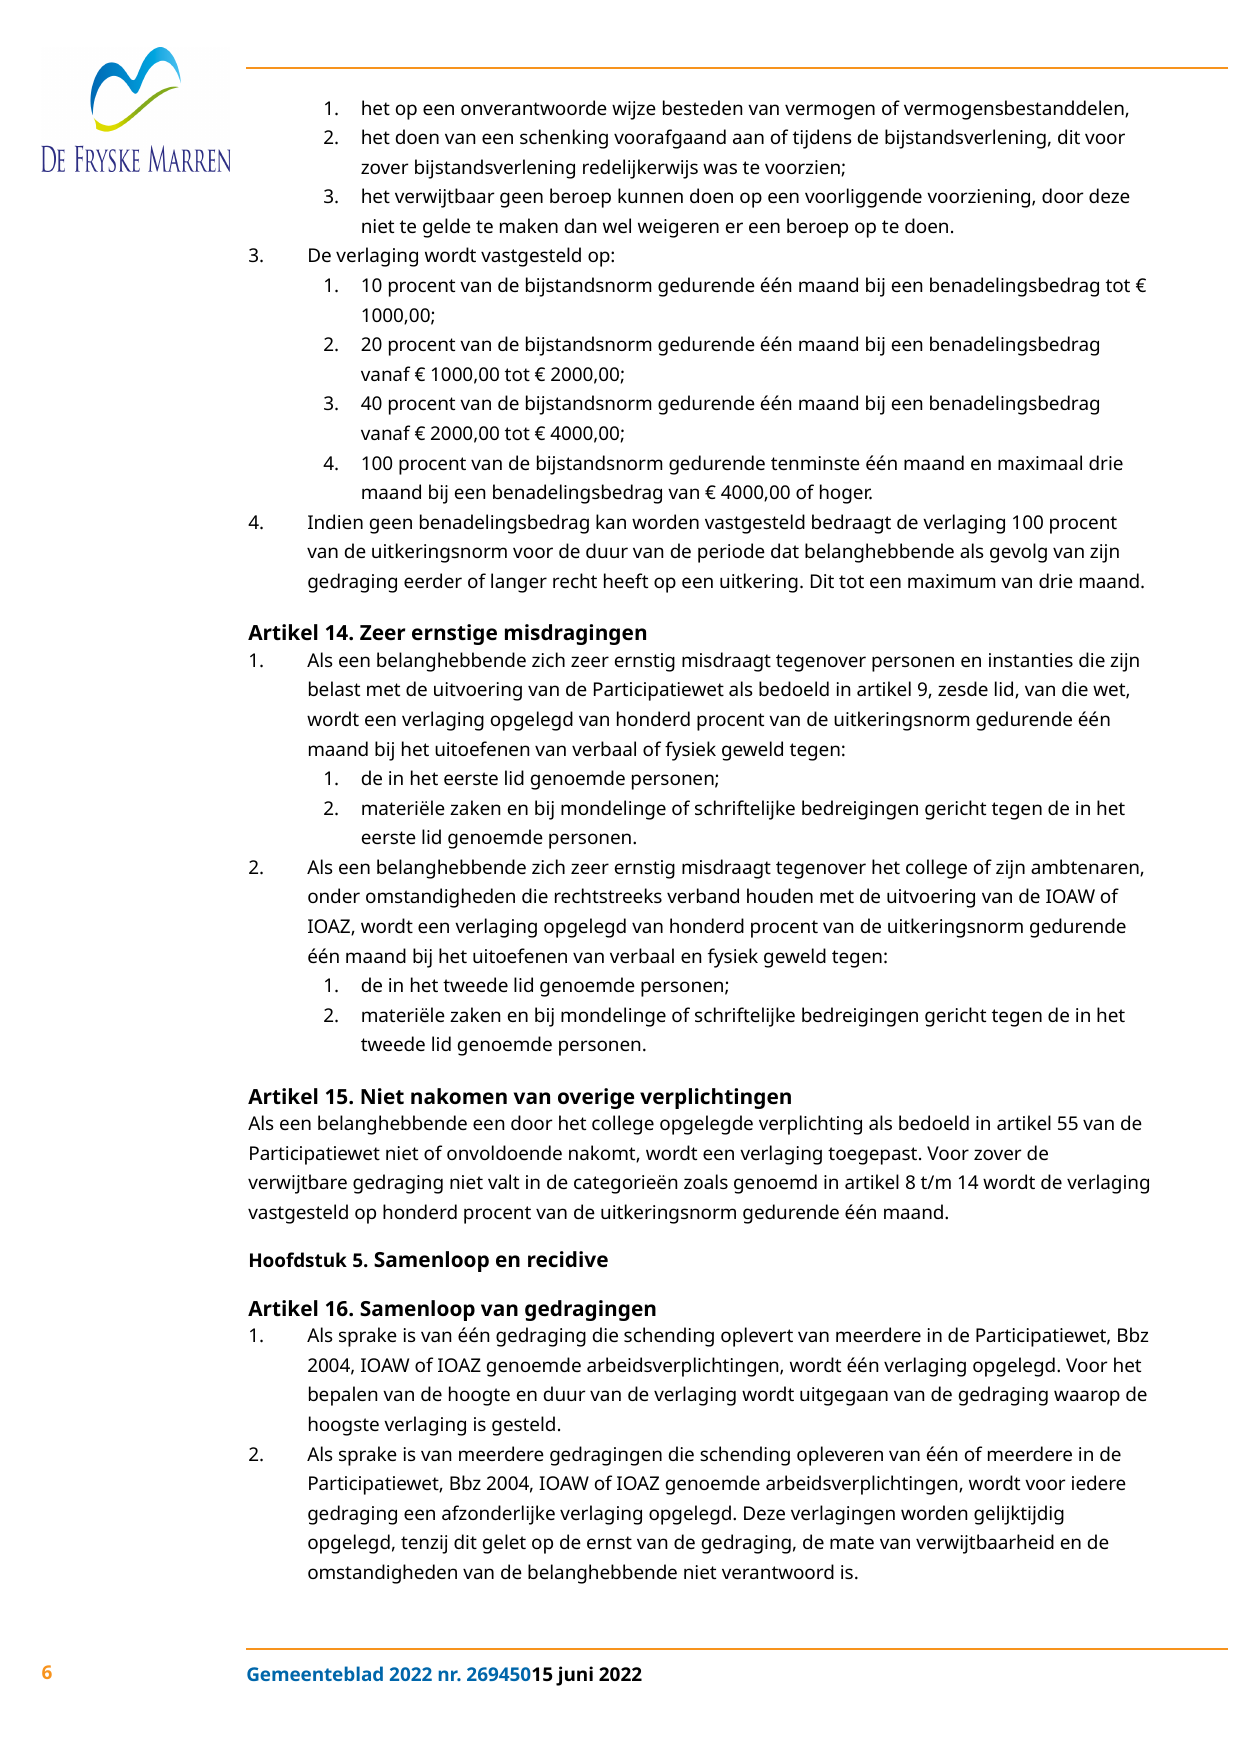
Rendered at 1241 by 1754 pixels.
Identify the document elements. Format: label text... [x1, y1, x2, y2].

list het doen van een schenking voorafgaand aan of tijdens de bijstandsverlening, dit voor zover bijstandsverlening redelijkerwijs was te voorzien; [323, 124, 1152, 180]
list de in het tweede lid genoemde personen; [323, 972, 1152, 998]
list 40 procent van de bijstandsnorm gedurende één maand bij een benadelingsbedrag vanaf € 2000,00 tot € 4000,00; [323, 391, 1152, 446]
list het op een onverantwoorde wijze besteden van vermogen of vermogensbestanddelen, [323, 95, 1152, 121]
list Indien geen benadelingsbedrag kan worden vastgesteld bedraagt de verlaging 100 procent van de uitkeringsnorm voor de duur van de periode dat belanghebbende als gevolg van zijn gedraging eerder of langer recht heeft op een uitkering. Dit tot een maximum van drie maand. [248, 509, 1152, 594]
text Artikel 16. Samenloop van gedragingen [248, 1294, 1152, 1322]
list Als sprake is van één gedraging die schending oplevert van meerdere in de Participatiewet, Bbz 2004, IOAW of IOAZ genoemde arbeidsverplichtingen, wordt één verlaging opgelegd. Voor het bepalen van de hoogte en duur van de verlaging wordt uitgegaan van de gedraging waarop de hoogste verlaging is gesteld. [248, 1322, 1152, 1437]
list materiële zaken en bij mondelinge of schriftelijke bedreigingen gericht tegen de in het tweede lid genoemde personen. [323, 1002, 1152, 1057]
picture [41, 47, 231, 172]
list De verlaging wordt vastgesteld op: [248, 243, 1152, 268]
text Artikel 15. Niet nakomen van overige verplichtingen [248, 1082, 1152, 1110]
list 20 procent van de bijstandsnorm gedurende één maand bij een benadelingsbedrag vanaf € 1000,00 tot € 2000,00; [323, 331, 1152, 387]
list Als een belanghebbende zich zeer ernstig misdraagt tegenover personen en instanties die zijn belast met de uitvoering van de Participatiewet als bedoeld in artikel 9, zesde lid, van die wet, wordt een verlaging opgelegd van honderd procent van de uitkeringsnorm gedurende één maand bij het uitoefenen van verbaal of fysiek geweld tegen: [248, 647, 1152, 761]
list Als een belanghebbende zich zeer ernstig misdraagt tegenover het college of zijn ambtenaren, onder omstandigheden die rechtstreeks verband houden met de uitvoering van de IOAW of IOAZ, wordt een verlaging opgelegd van honderd procent van de uitkeringsnorm gedurende één maand bij het uitoefenen van verbaal en fysiek geweld tegen: [248, 854, 1152, 968]
list materiële zaken en bij mondelinge of schriftelijke bedreigingen gericht tegen de in het eerste lid genoemde personen. [323, 795, 1152, 850]
list 100 procent van de bijstandsnorm gedurende tenminste één maand en maximaal drie maand bij een benadelingsbedrag van € 4000,00 of hoger. [323, 450, 1152, 505]
list het verwijtbaar geen beroep kunnen doen op een voorliggende voorziening, door deze niet te gelde te maken dan wel weigeren er een beroep op te doen. [323, 183, 1152, 239]
text Als een belanghebbende een door het college opgelegde verplichting als bedoeld in artikel 55 van de Participatiewet niet of onvoldoende nakomt, wordt een verlaging toegepast. Voor zover de verwijtbare gedraging niet valt in de categorieën zoals genoemd in artikel 8 t/m 14 wordt de verlaging vastgesteld op honderd procent van de uitkeringsnorm gedurende één maand. [248, 1110, 1152, 1225]
list Als sprake is van meerdere gedragingen die schending opleveren van één of meerdere in de Participatiewet, Bbz 2004, IOAW of IOAZ genoemde arbeidsverplichtingen, wordt voor iedere gedraging een afzonderlijke verlaging opgelegd. Deze verlagingen worden gelijktijdig opgelegd, tenzij dit gelet op de ernst van de gedraging, de mate van verwijtbaarheid en de omstandigheden van de belanghebbende niet verantwoord is. [248, 1441, 1152, 1585]
list 10 procent van de bijstandsnorm gedurende één maand bij een benadelingsbedrag tot € 1000,00; [323, 272, 1152, 328]
text Hoofdstuk 5. Samenloop en recidive [248, 1245, 1152, 1273]
list de in het eerste lid genoemde personen; [323, 765, 1152, 791]
text Artikel 14. Zeer ernstige misdragingen [248, 618, 1152, 647]
